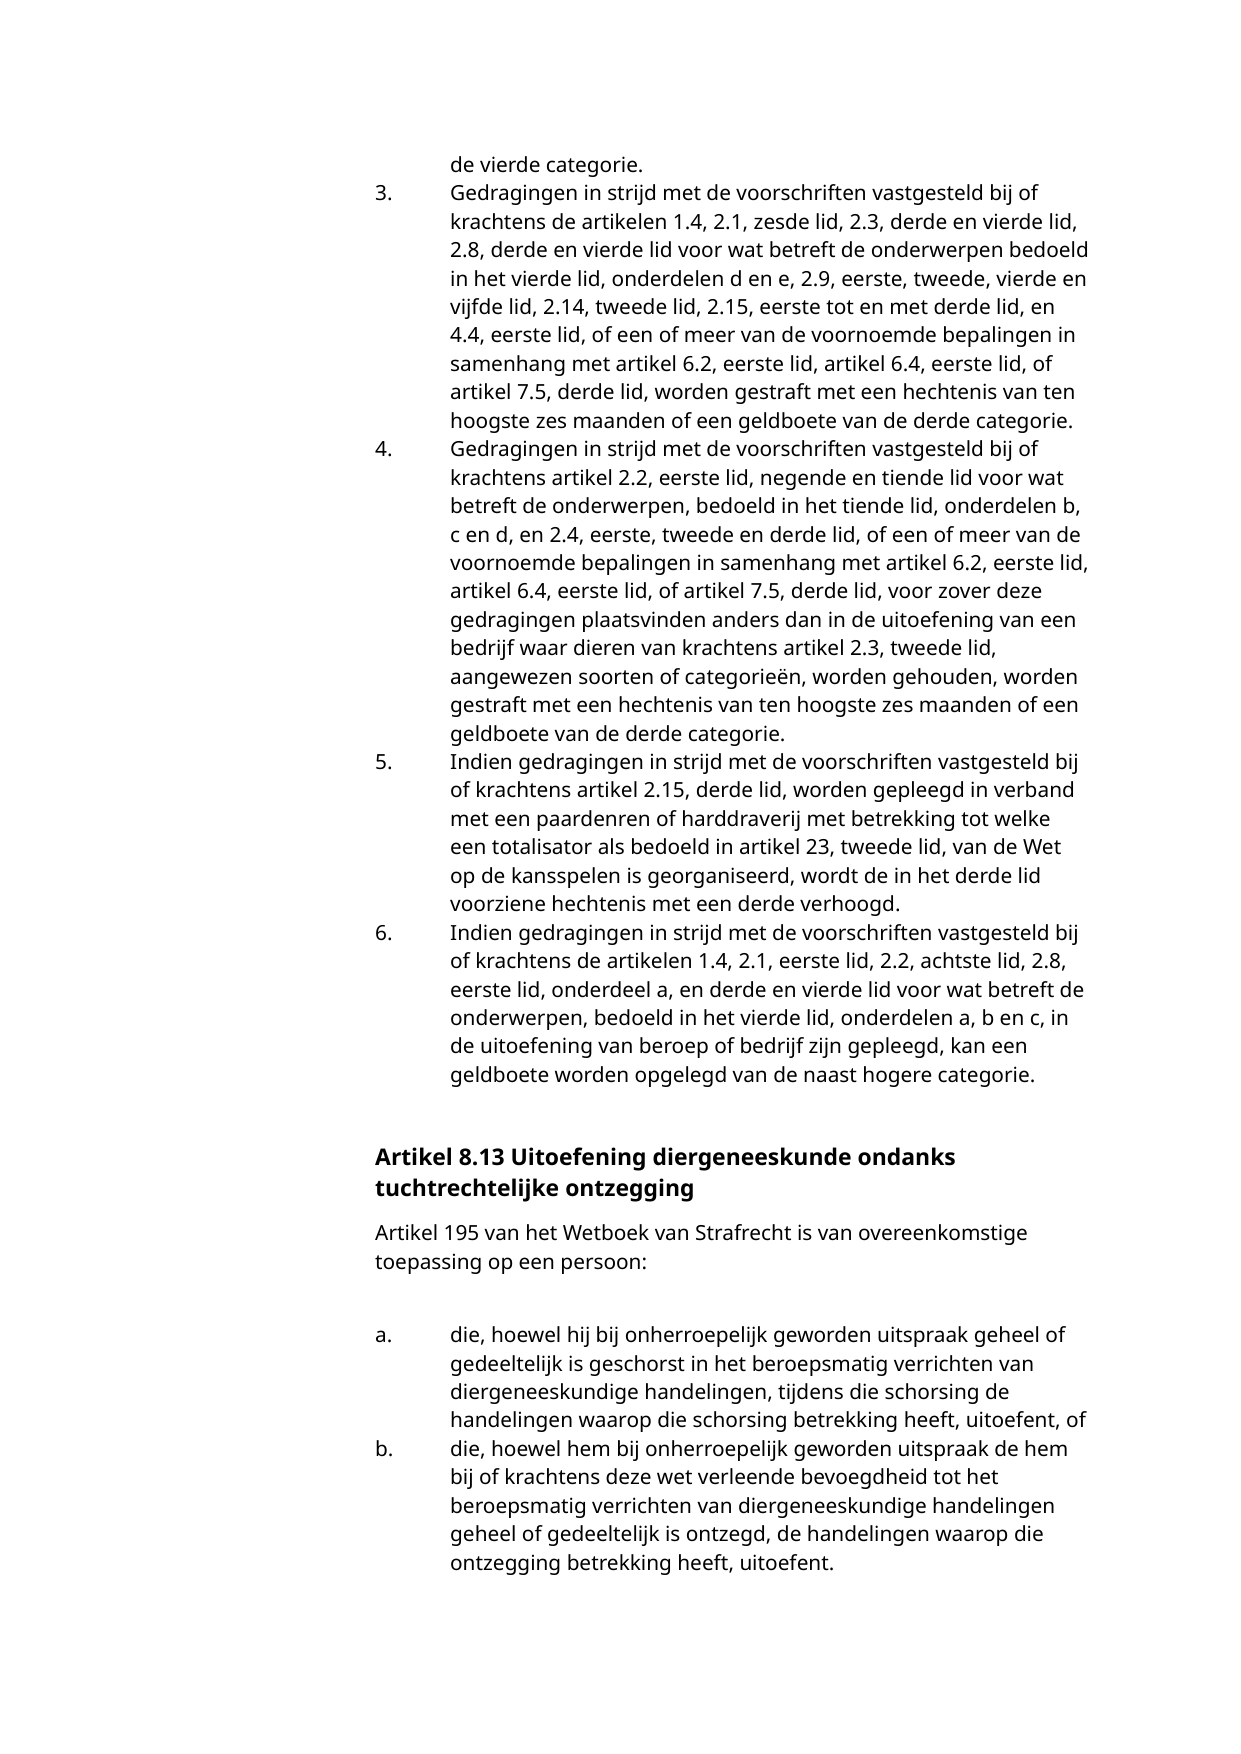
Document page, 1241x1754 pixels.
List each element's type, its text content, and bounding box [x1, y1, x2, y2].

text Artikel 195 van het Wetboek van Strafrecht is van overeenkomstige toepassing op een persoon: [375, 1218, 1090, 1275]
list de vierde categorie. [375, 150, 1090, 178]
list die, hoewel hem bij onherroepelijk geworden uitspraak de hem bij of krachtens deze wet verleende bevoegdheid tot het beroepsmatig verrichten van diergeneeskundige handelingen geheel of gedeeltelijk is ontzegd, de handelingen waarop die ontzegging betrekking heeft, uitoefent. [375, 1434, 1090, 1576]
list Indien gedragingen in strijd met de voorschriften vastgesteld bij of krachtens artikel 2.15, derde lid, worden gepleegd in verband met een paardenren of harddraverij met betrekking tot welke een totalisator als bedoeld in artikel 23, tweede lid, van de Wet op de kansspelen is georganiseerd, wordt de in het derde lid voorziene hechtenis met een derde verhoogd. [375, 747, 1090, 918]
list Indien gedragingen in strijd met de voorschriften vastgesteld bij of krachtens de artikelen 1.4, 2.1, eerste lid, 2.2, achtste lid, 2.8, eerste lid, onderdeel a, en derde en vierde lid voor wat betreft de onderwerpen, bedoeld in het vierde lid, onderdelen a, b en c, in de uitoefening van beroep of bedrijf zijn gepleegd, kan een geldboete worden opgelegd van de naast hogere categorie. [375, 918, 1090, 1088]
list Gedragingen in strijd met de voorschriften vastgesteld bij of krachtens artikel 2.2, eerste lid, negende en tiende lid voor wat betreft de onderwerpen, bedoeld in het tiende lid, onderdelen b, c en d, en 2.4, eerste, tweede en derde lid, of een of meer van de voornoemde bepalingen in samenhang met artikel 6.2, eerste lid, artikel 6.4, eerste lid, of artikel 7.5, derde lid, voor zover deze gedragingen plaatsvinden anders dan in de uitoefening van een bedrijf waar dieren van krachtens artikel 2.3, tweede lid, aangewezen soorten of categorieën, worden gehouden, worden gestraft met een hechtenis van ten hoogste zes maanden of een geldboete van de derde categorie. [375, 434, 1090, 747]
subtitle Artikel 8.13 Uitoefening diergeneeskunde ondanks tuchtrechtelijke ontzegging [375, 1141, 1090, 1203]
list Gedragingen in strijd met de voorschriften vastgesteld bij of krachtens de artikelen 1.4, 2.1, zesde lid, 2.3, derde en vierde lid, 2.8, derde en vierde lid voor wat betreft de onderwerpen bedoeld in het vierde lid, onderdelen d en e, 2.9, eerste, tweede, vierde en vijfde lid, 2.14, tweede lid, 2.15, eerste tot en met derde lid, en 4.4, eerste lid, of een of meer van de voornoemde bepalingen in samenhang met artikel 6.2, eerste lid, artikel 6.4, eerste lid, of artikel 7.5, derde lid, worden gestraft met een hechtenis van ten hoogste zes maanden of een geldboete van de derde categorie. [375, 178, 1090, 434]
list die, hoewel hij bij onherroepelijk geworden uitspraak geheel of gedeeltelijk is geschorst in het beroepsmatig verrichten van diergeneeskundige handelingen, tijdens die schorsing de handelingen waarop die schorsing betrekking heeft, uitoefent, of [375, 1320, 1090, 1434]
